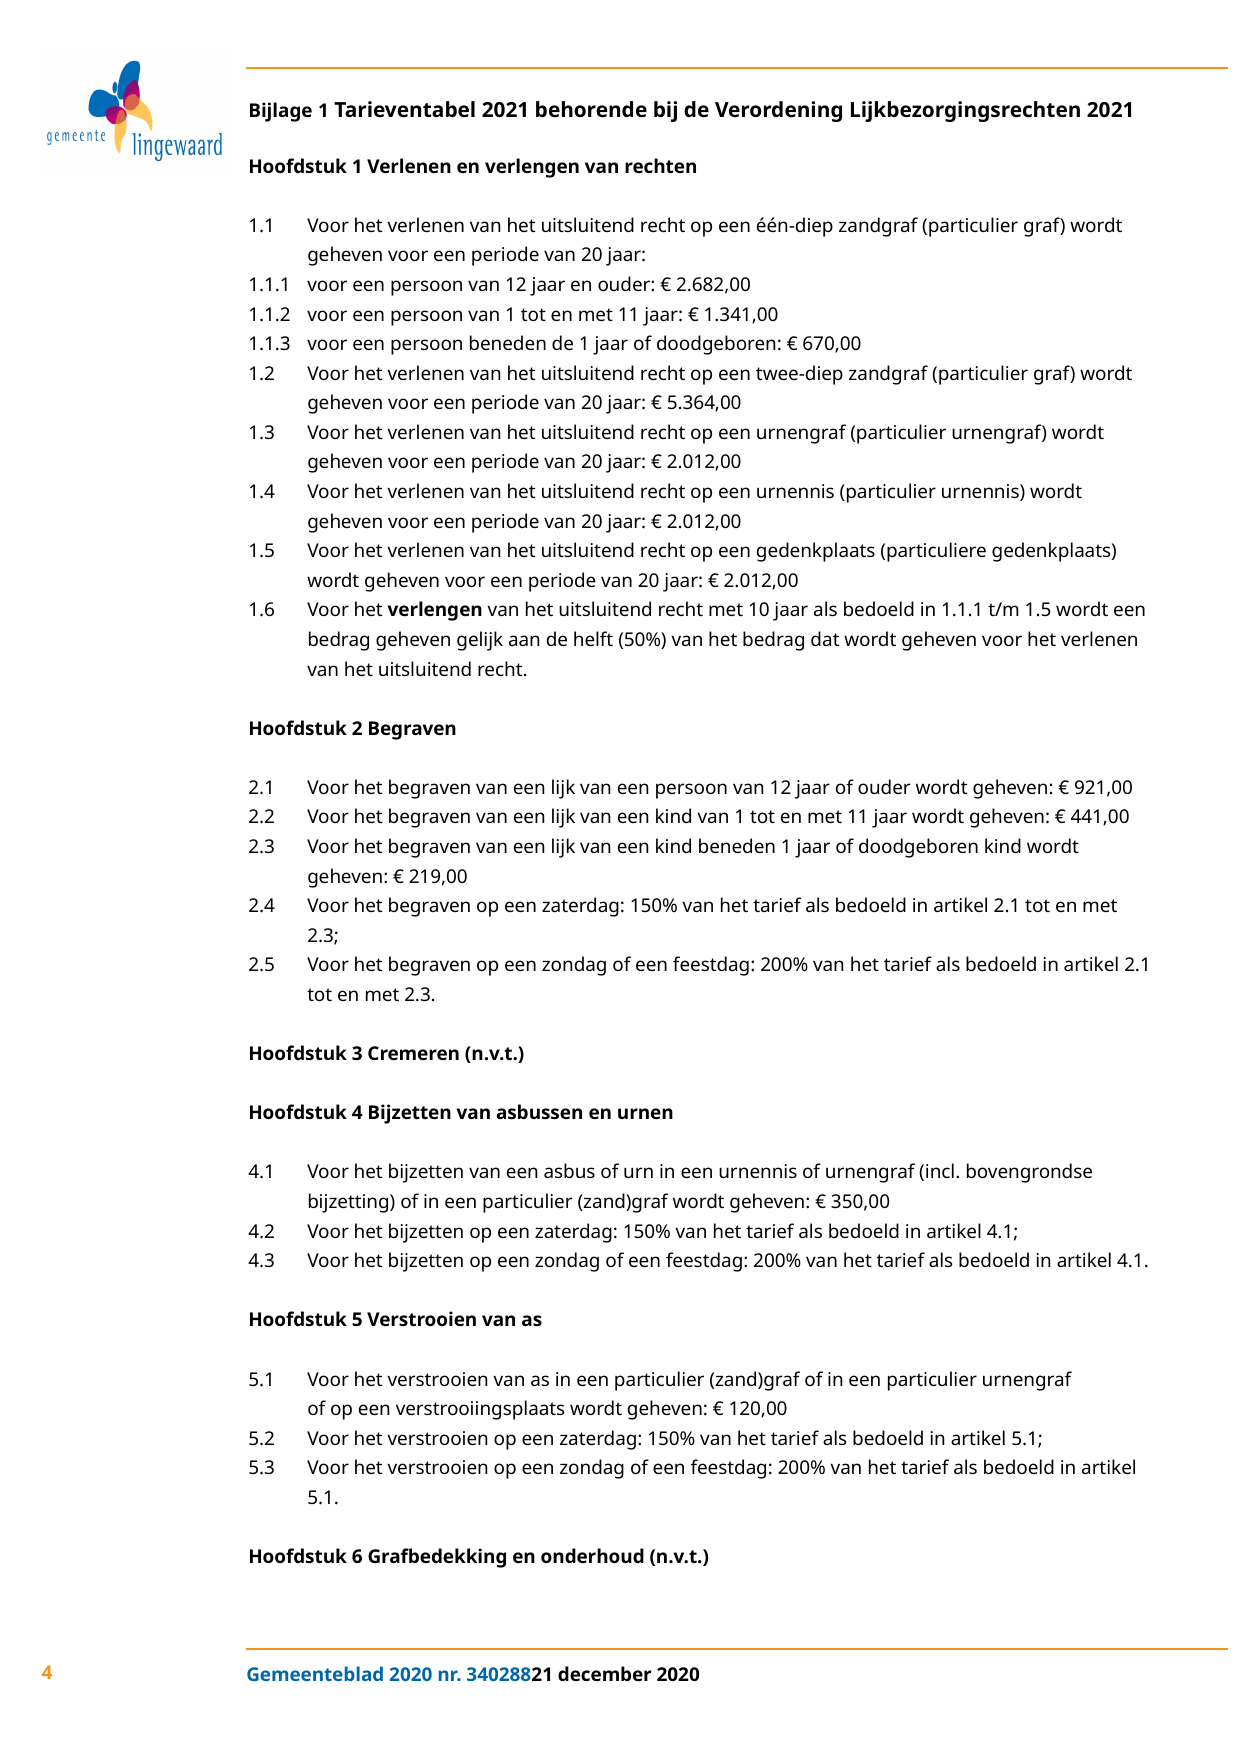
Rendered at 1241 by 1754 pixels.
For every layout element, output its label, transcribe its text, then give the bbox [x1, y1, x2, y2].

picture [41, 47, 231, 172]
list Voor het begraven op een zondag of een feestdag: 200% van het tarief als bedoeld in artikel 2.1 tot en met 2.3. [248, 952, 1152, 1007]
list Voor het verlenen van het uitsluitend recht op een gedenkplaats (particuliere gedenkplaats) wordt geheven voor een periode van 20 jaar: € 2.012,00 [248, 537, 1152, 593]
text Hoofdstuk 5 Verstrooien van as [248, 1307, 1152, 1332]
list Voor het begraven van een lijk van een kind van 1 tot en met 11 jaar wordt geheven: € 441,00 [248, 804, 1152, 829]
list of op een verstrooiingsplaats wordt geheven: € 120,00 [248, 1395, 1152, 1421]
list Voor het verstrooien op een zondag of een feestdag: 200% van het tarief als bedoeld in artikel 5.1. [248, 1454, 1152, 1510]
text Bijlage 1 Tarieventabel 2021 behorende bij de Verordening Lijkbezorgingsrechten 2021 [248, 95, 1152, 123]
list voor een persoon van 12 jaar en ouder: € 2.682,00 [248, 271, 1152, 297]
list Voor het verlenen van het uitsluitend recht op een één-diep zandgraf (particulier graf) wordt geheven voor een periode van 20 jaar: [248, 212, 1152, 267]
list Voor het verstrooien op een zaterdag: 150% van het tarief als bedoeld in artikel 5.1; [248, 1425, 1152, 1451]
list Voor het bijzetten op een zaterdag: 150% van het tarief als bedoeld in artikel 4.1; [248, 1218, 1152, 1244]
list voor een persoon van 1 tot en met 11 jaar: € 1.341,00 [248, 301, 1152, 327]
list Voor het verlengen van het uitsluitend recht met 10 jaar als bedoeld in 1.1.1 t/m 1.5 wordt een bedrag geheven gelijk aan de helft (50%) van het bedrag dat wordt geheven voor het verlenen van het uitsluitend recht. [248, 597, 1152, 682]
text Hoofdstuk 4 Bijzetten van asbussen en urnen [248, 1099, 1152, 1125]
list Voor het verlenen van het uitsluitend recht op een twee-diep zandgraf (particulier graf) wordt geheven voor een periode van 20 jaar: € 5.364,00 [248, 360, 1152, 415]
list Voor het begraven van een lijk van een kind beneden 1 jaar of doodgeboren kind wordt geheven: € 219,00 [248, 833, 1152, 889]
list voor een persoon beneden de 1 jaar of doodgeboren: € 670,00 [248, 330, 1152, 356]
text Hoofdstuk 3 Cremeren (n.v.t.) [248, 1040, 1152, 1066]
list Voor het bijzetten op een zondag of een feestdag: 200% van het tarief als bedoeld in artikel 4.1. [248, 1247, 1152, 1273]
list Voor het begraven op een zaterdag: 150% van het tarief als bedoeld in artikel 2.1 tot en met 2.3; [248, 892, 1152, 948]
text Hoofdstuk 6 Grafbedekking en onderhoud (n.v.t.) [248, 1543, 1152, 1569]
list Voor het verlenen van het uitsluitend recht op een urnengraf (particulier urnengraf) wordt geheven voor een periode van 20 jaar: € 2.012,00 [248, 419, 1152, 474]
list Voor het bijzetten van een asbus of urn in een urnennis of urnengraf (incl. bovengrondse bijzetting) of in een particulier (zand)graf wordt geheven: € 350,00 [248, 1159, 1152, 1214]
list Voor het verstrooien van as in een particulier (zand)graf of in een particulier urnengraf [248, 1366, 1152, 1392]
list Voor het begraven van een lijk van een persoon van 12 jaar of ouder wordt geheven: € 921,00 [248, 774, 1152, 800]
text Hoofdstuk 1 Verlenen en verlengen van rechten [248, 153, 1152, 179]
text Hoofdstuk 2 Begraven [248, 715, 1152, 741]
list Voor het verlenen van het uitsluitend recht op een urnennis (particulier urnennis) wordt geheven voor een periode van 20 jaar: € 2.012,00 [248, 478, 1152, 534]
